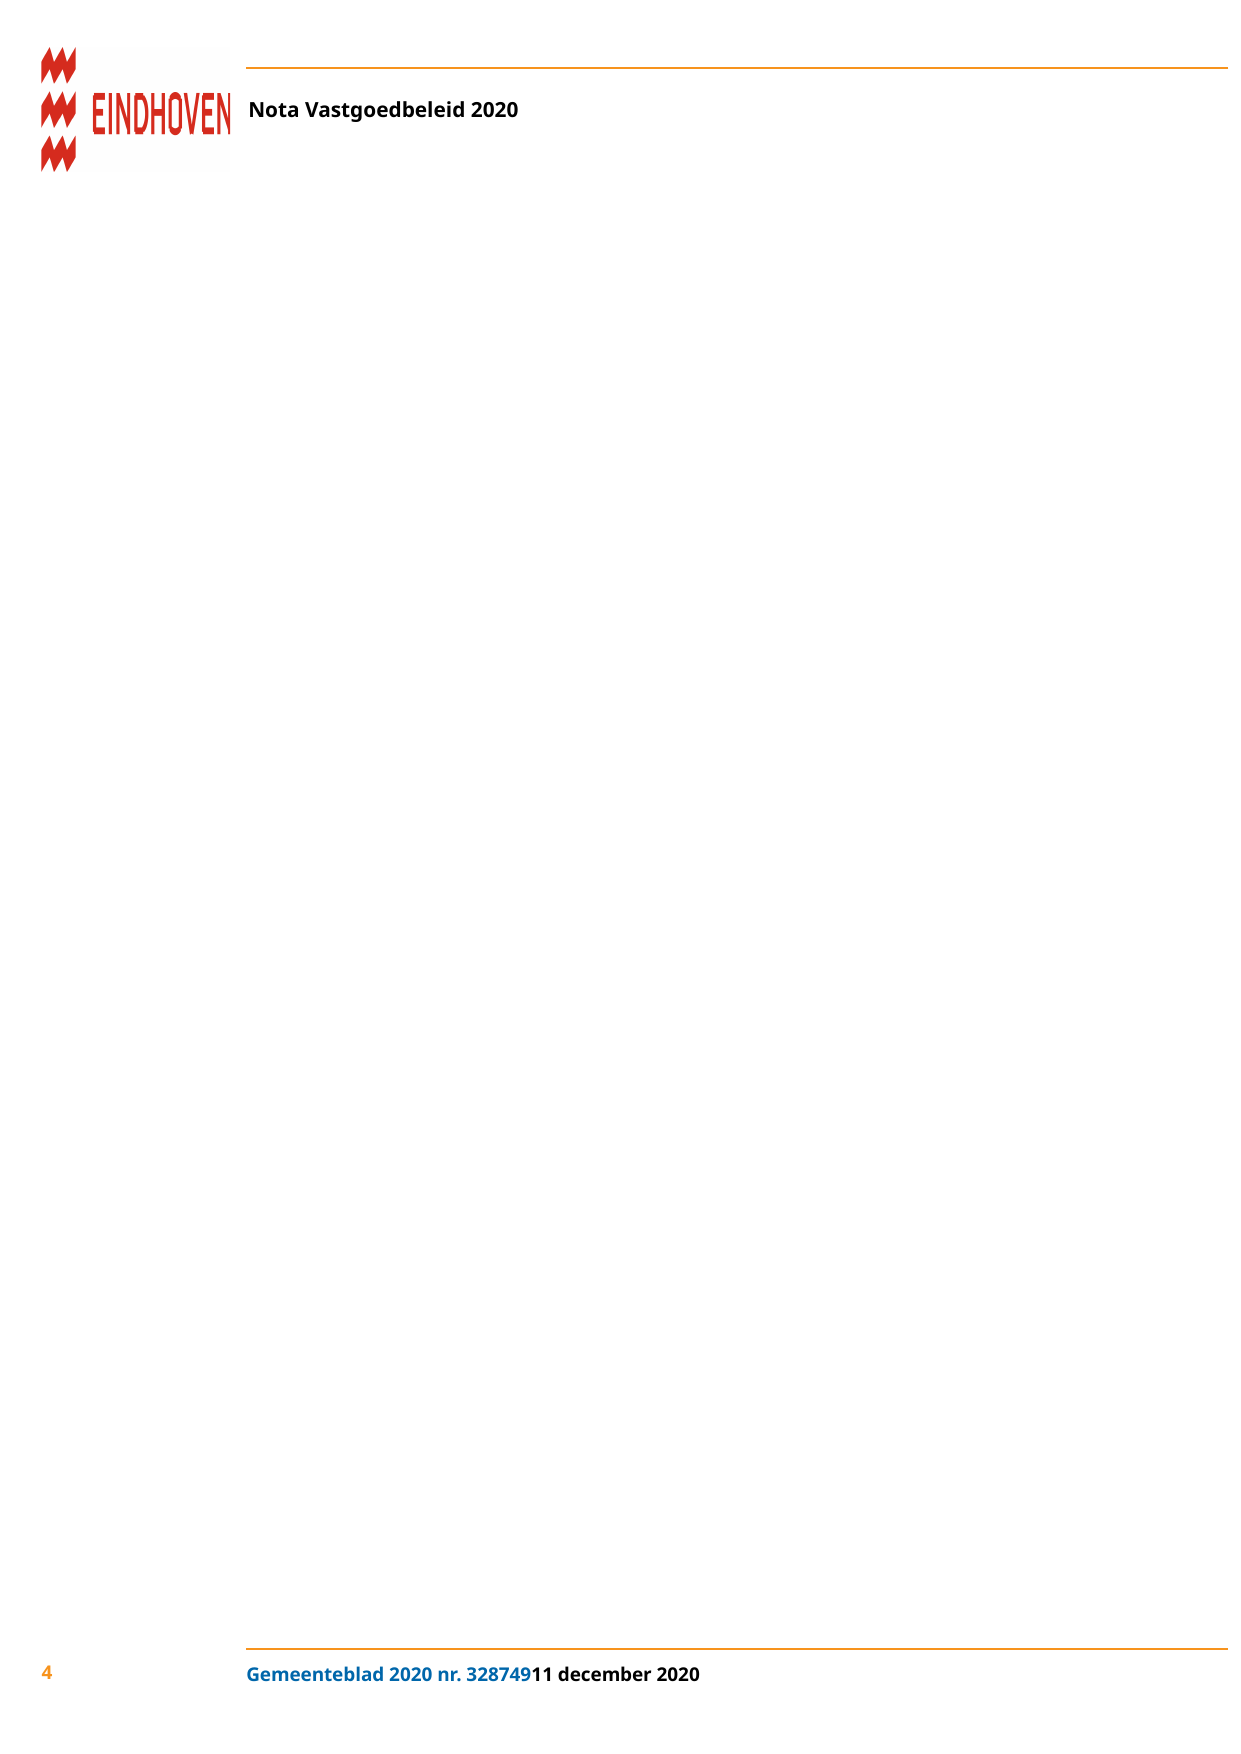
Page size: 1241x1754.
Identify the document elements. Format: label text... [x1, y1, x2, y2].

text Nota Vastgoedbeleid 2020 [248, 95, 1152, 123]
picture [41, 47, 231, 172]
